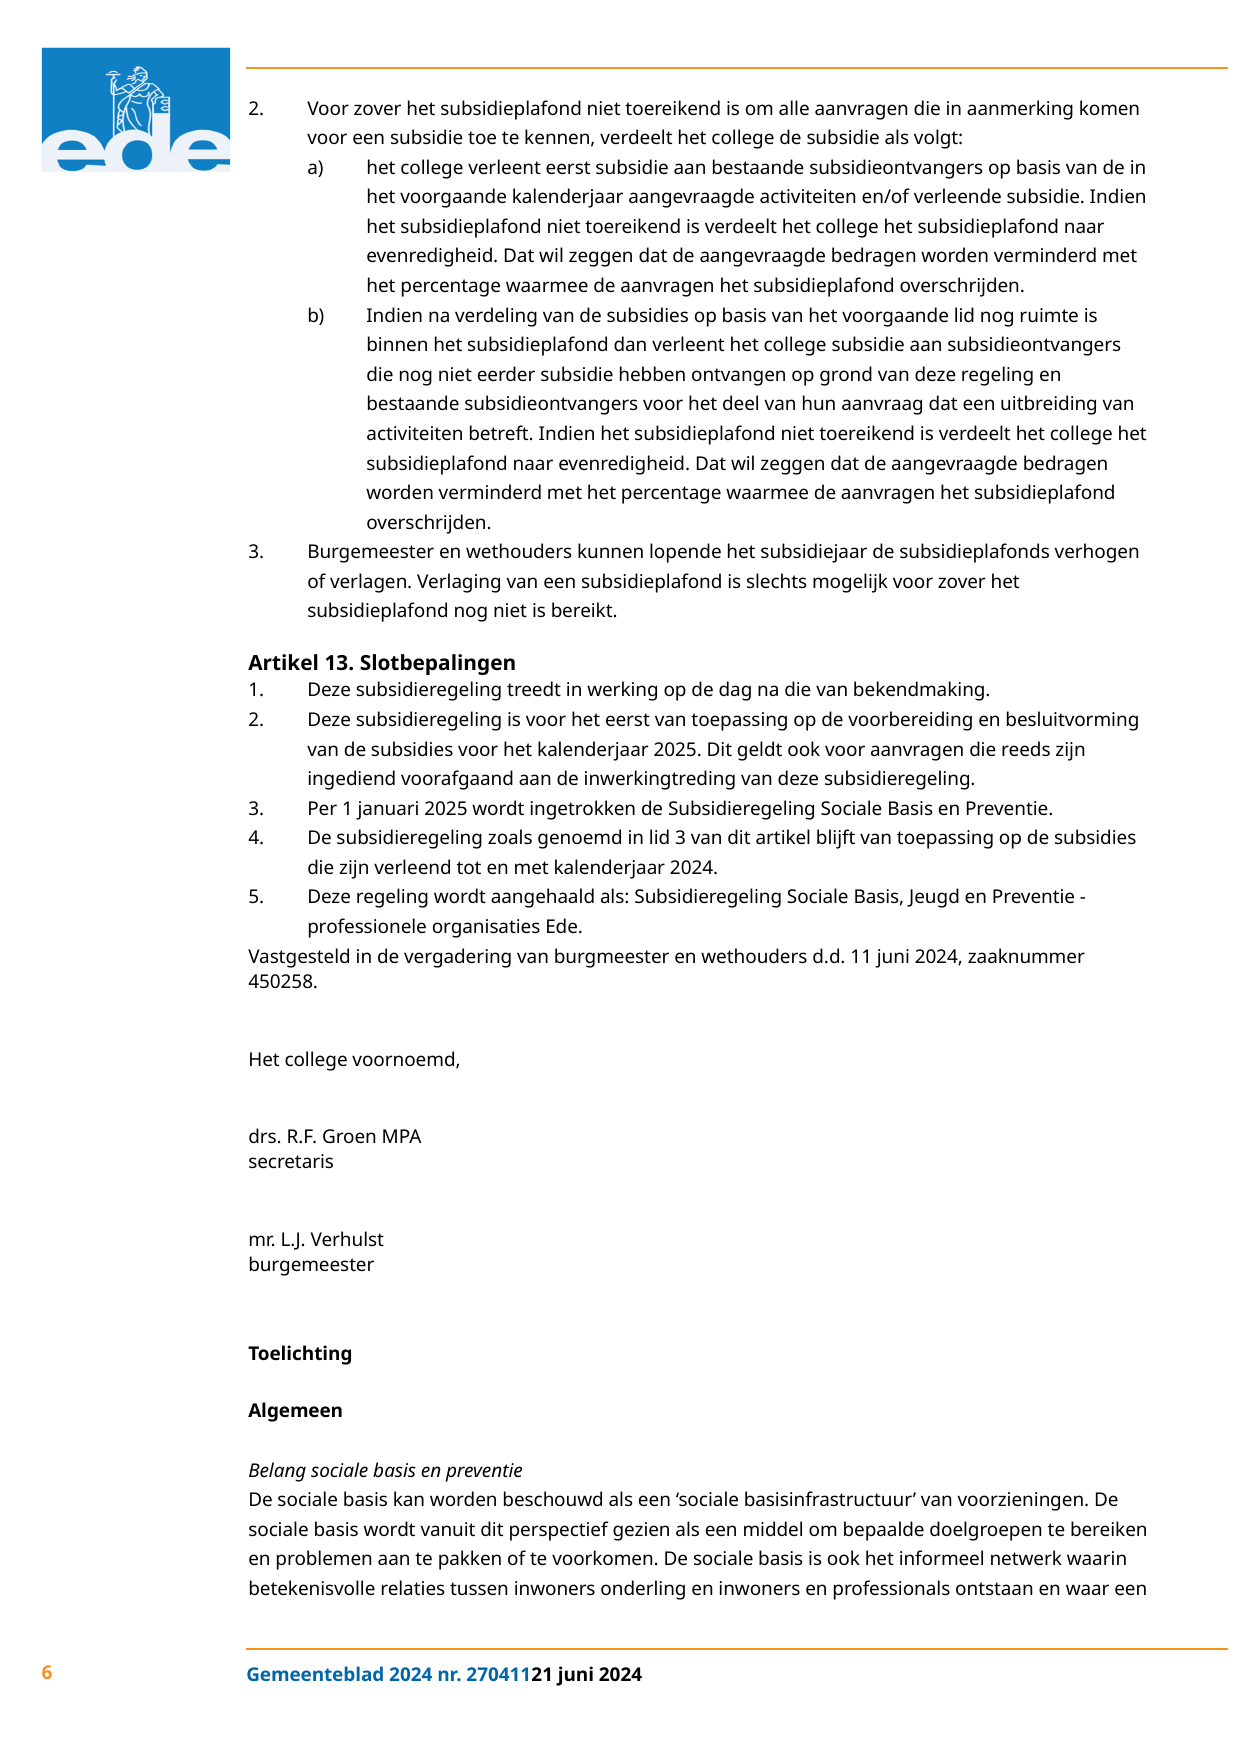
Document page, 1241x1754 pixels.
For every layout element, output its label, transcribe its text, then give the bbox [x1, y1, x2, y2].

list Deze subsidieregeling treedt in werking op de dag na die van bekendmaking. [248, 677, 1152, 702]
list Deze subsidieregeling is voor het eerst van toepassing op de voorbereiding en besluitvorming van de subsidies voor het kalenderjaar 2025. Dit geldt ook voor aanvragen die reeds zijn ingediend voorafgaand aan de inwerkingtreding van deze subsidieregeling. [248, 706, 1152, 791]
picture [41, 47, 231, 172]
list Burgemeester en wethouders kunnen lopende het subsidiejaar de subsidieplafonds verhogen of verlagen. Verlaging van een subsidieplafond is slechts mogelijk voor zover het subsidieplafond nog niet is bereikt. [248, 538, 1152, 623]
text Het college voornoemd, [248, 1046, 1152, 1071]
text drs. R.F. Groen MPA [248, 1123, 1152, 1149]
text Vastgesteld in de vergadering van burgmeester en wethouders d.d. 11 juni 2024, zaaknummer 450258. [248, 943, 1152, 994]
text secretaris [248, 1149, 1152, 1174]
list het college verleent eerst subsidie aan bestaande subsidieontvangers op basis van de in het voorgaande kalenderjaar aangevraagde activiteiten en/of verleende subsidie. Indien het subsidieplafond niet toereikend is verdeelt het college het subsidieplafond naar evenredigheid. Dat wil zeggen dat de aangevraagde bedragen worden verminderd met het percentage waarmee de aanvragen het subsidieplafond overschrijden. [307, 154, 1152, 298]
list Per 1 januari 2025 wordt ingetrokken de Subsidieregeling Sociale Basis en Preventie. [248, 795, 1152, 821]
list Voor zover het subsidieplafond niet toereikend is om alle aanvragen die in aanmerking komen voor een subsidie toe te kennen, verdeelt het college de subsidie als volgt: [248, 95, 1152, 150]
list Deze regeling wordt aangehaald als: Subsidieregeling Sociale Basis, Jeugd en Preventie - professionele organisaties Ede. [248, 884, 1152, 939]
list De subsidieregeling zoals genoemd in lid 3 van dit artikel blijft van toepassing op de subsidies die zijn verleend tot en met kalenderjaar 2024. [248, 824, 1152, 880]
text burgemeester [248, 1252, 1152, 1277]
text De sociale basis kan worden beschouwd als een ‘sociale basisinfrastructuur’ van voorzieningen. De sociale basis wordt vanuit dit perspectief gezien als een middel om bepaalde doelgroepen te bereiken en problemen aan te pakken of te voorkomen. De sociale basis is ook het informeel netwerk waarin betekenisvolle relaties tussen inwoners onderling en inwoners en professionals ontstaan en waar een [248, 1486, 1152, 1601]
text Toelichting [248, 1329, 1152, 1368]
list Indien na verdeling van de subsidies op basis van het voorgaande lid nog ruimte is binnen het subsidieplafond dan verleent het college subsidie aan subsidieontvangers die nog niet eerder subsidie hebben ontvangen op grond van deze regeling en bestaande subsidieontvangers voor het deel van hun aanvraag dat een uitbreiding van activiteiten betreft. Indien het subsidieplafond niet toereikend is verdeelt het college het subsidieplafond naar evenredigheid. Dat wil zeggen dat de aangevraagde bedragen worden verminderd met het percentage waarmee de aanvragen het subsidieplafond overschrijden. [307, 302, 1152, 535]
text Belang sociale basis en preventie [248, 1457, 1152, 1482]
text Artikel 13. Slotbepalingen [248, 648, 1152, 677]
text Algemeen [248, 1398, 1152, 1423]
text mr. L.J. Verhulst [248, 1226, 1152, 1252]
